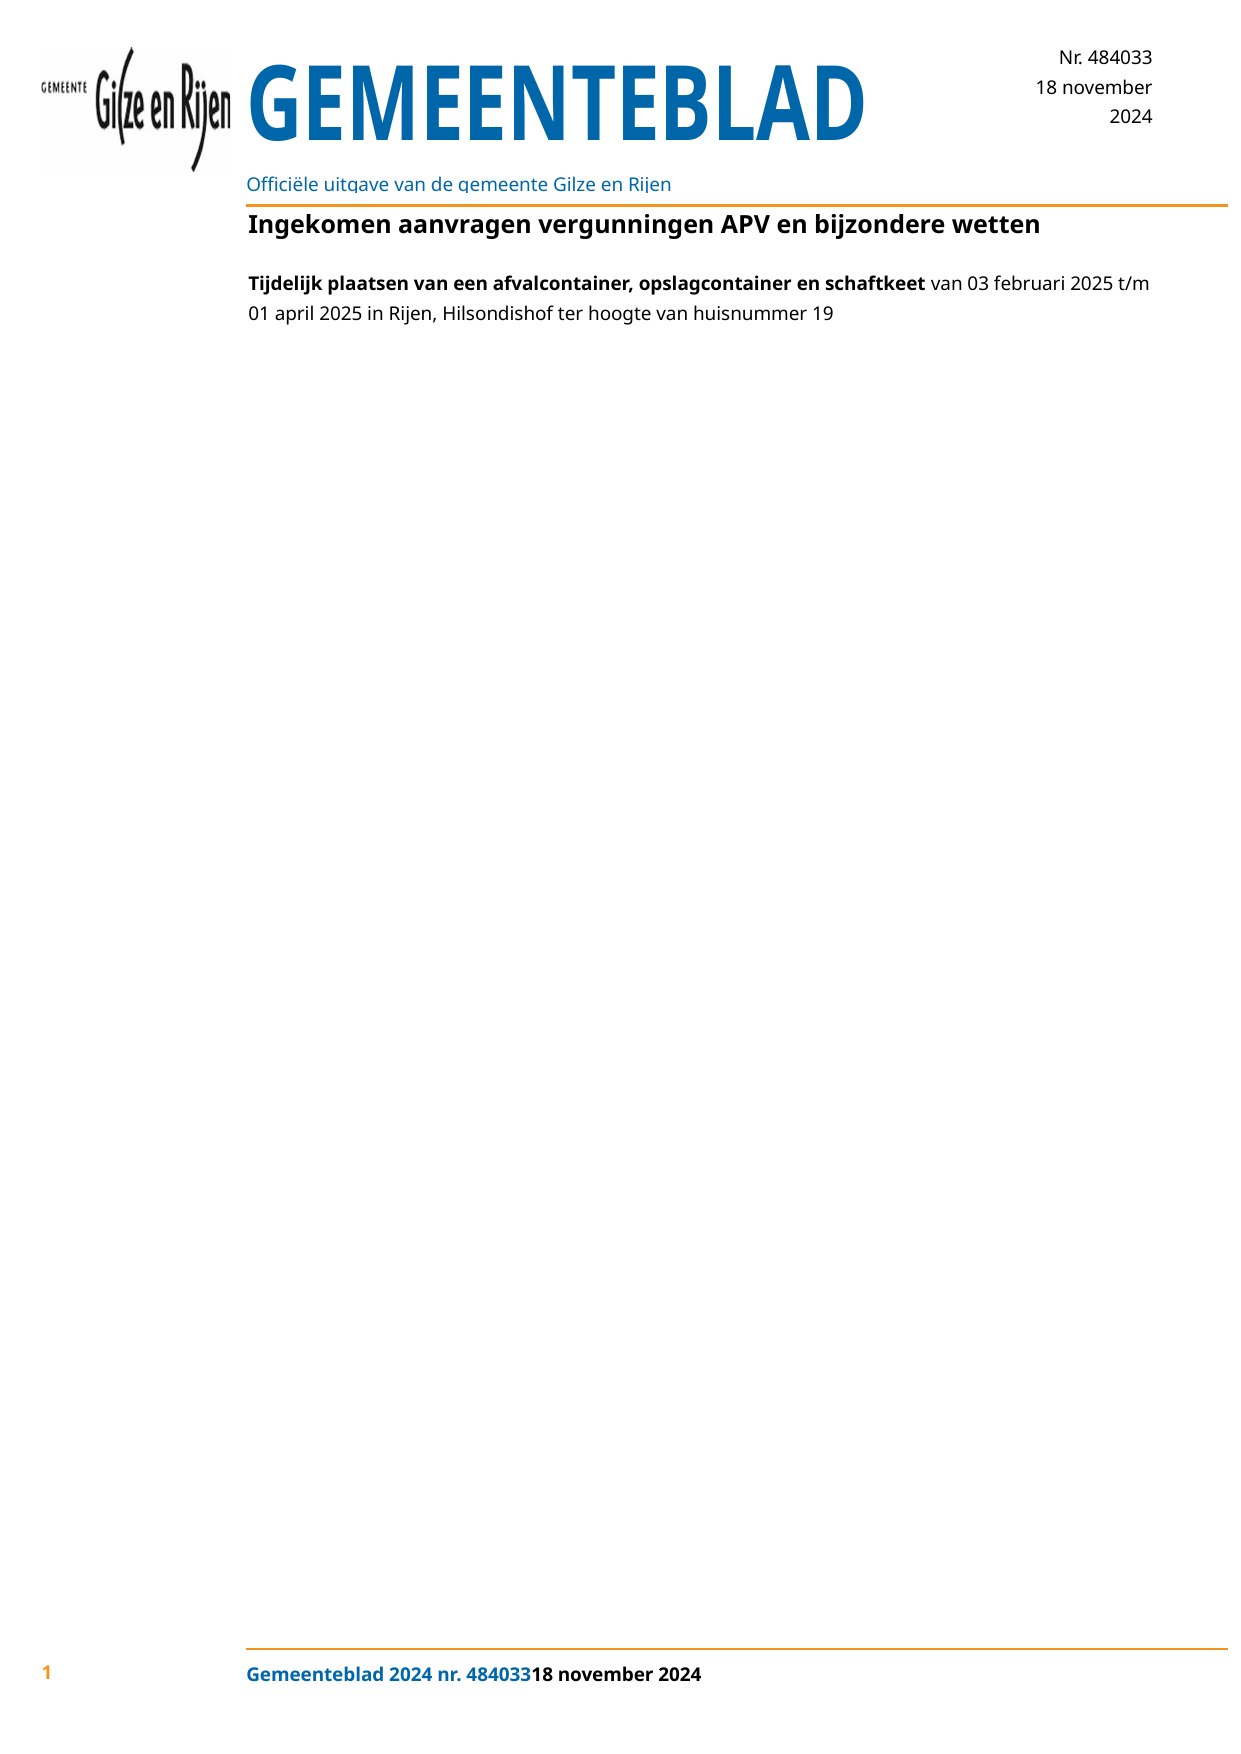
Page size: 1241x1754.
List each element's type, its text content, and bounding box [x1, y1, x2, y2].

text Ingekomen aanvragen vergunningen APV en bijzondere wetten [248, 207, 1152, 241]
text Tijdelijk plaatsen van een afvalcontainer, opslagcontainer en schaftkeet van 03 februari 2025 t/m 01 april 2025 in Rijen, Hilsondishof ter hoogte van huisnummer 19 [248, 270, 1152, 326]
picture [41, 47, 231, 172]
